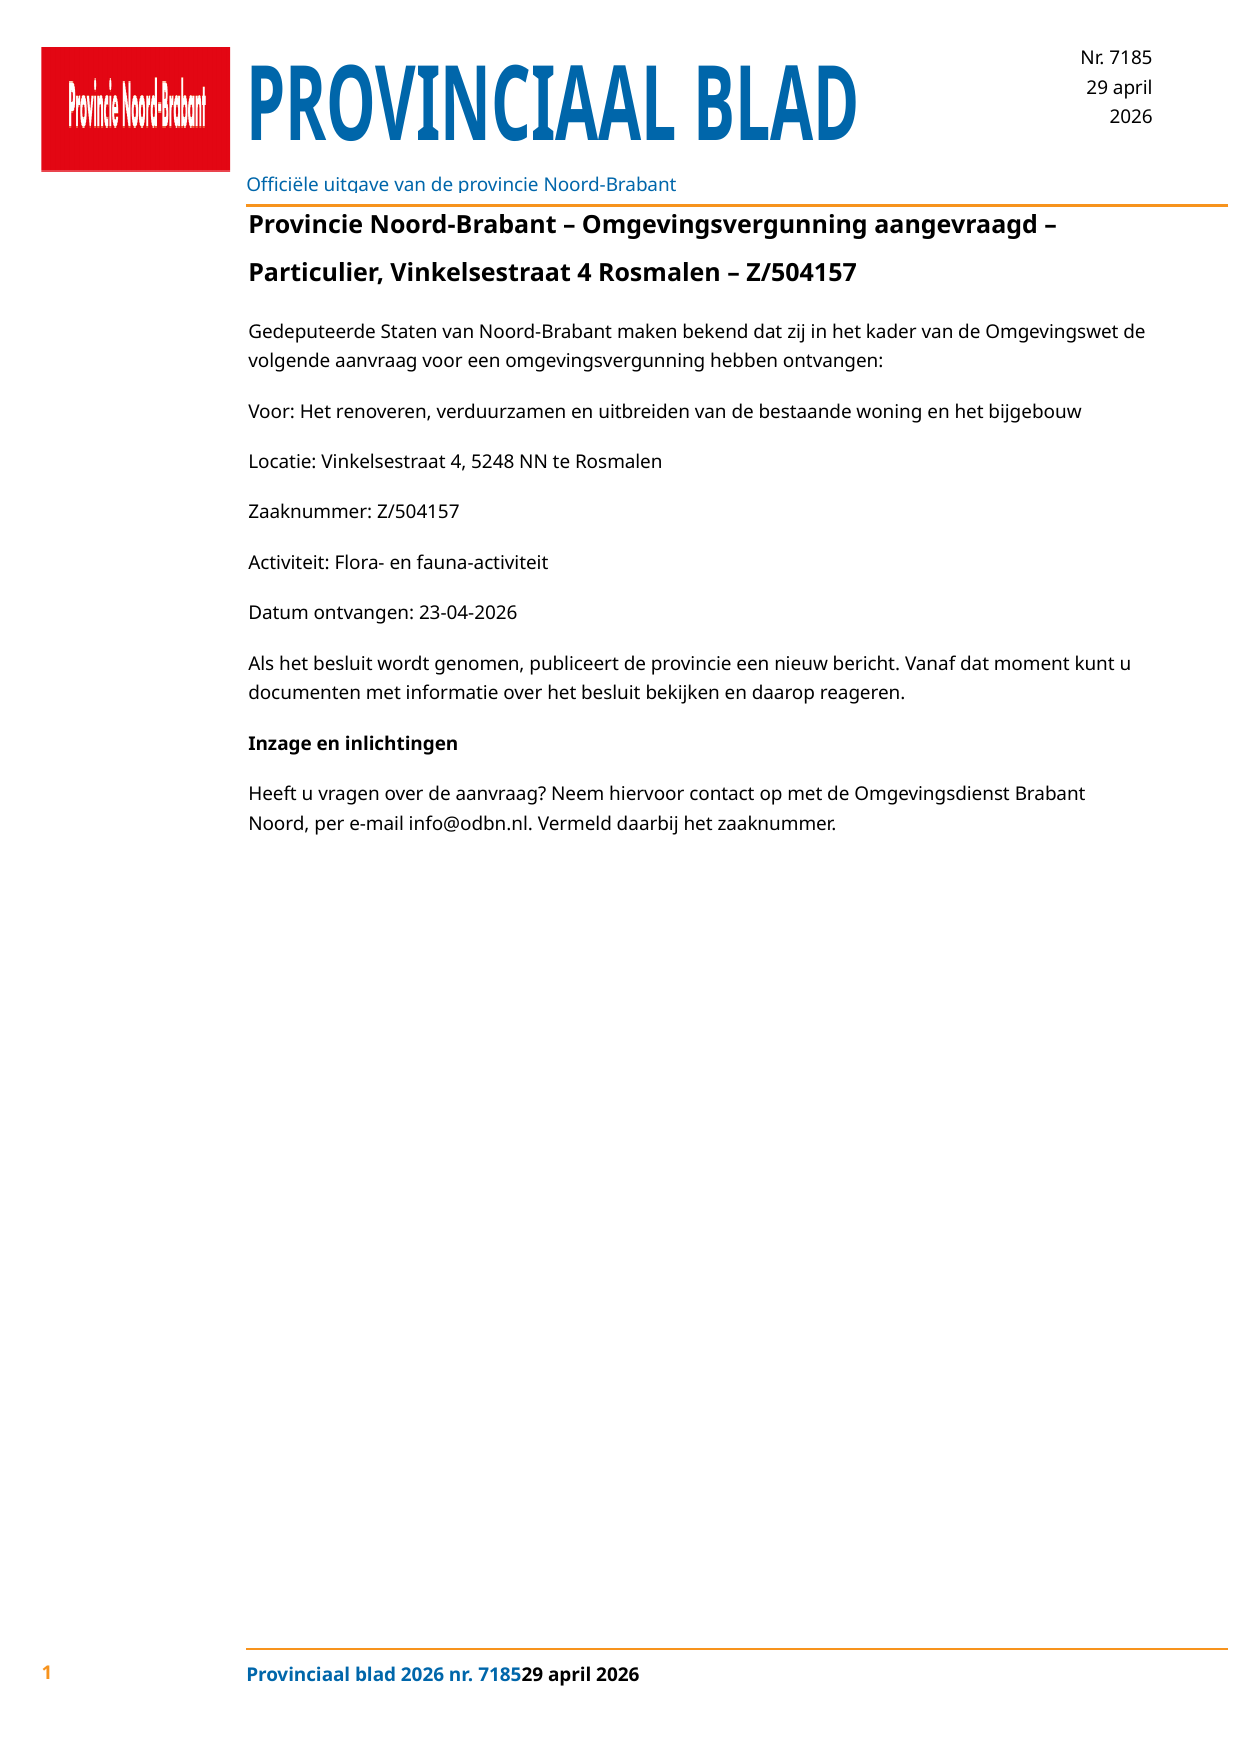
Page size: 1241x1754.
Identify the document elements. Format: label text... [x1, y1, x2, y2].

text Gedeputeerde Staten van Noord-Brabant maken bekend dat zij in het kader van de Omgevingswet de volgende aanvraag voor een omgevingsvergunning hebben ontvangen: [248, 318, 1152, 373]
text Heeft u vragen over de aanvraag? Neem hiervoor contact op met de Omgevingsdienst Brabant Noord, per e-mail info@odbn.nl. Vermeld daarbij het zaaknummer. [248, 780, 1152, 836]
text Als het besluit wordt genomen, publiceert de provincie een nieuw bericht. Vanaf dat moment kunt u documenten met informatie over het besluit bekijken en daarop reageren. [248, 650, 1152, 705]
text Activiteit: Flora- en fauna-activiteit [248, 549, 1152, 575]
text Locatie: Vinkelsestraat 4, 5248 NN te Rosmalen [248, 448, 1152, 474]
text Inzage en inlichtingen [248, 730, 1152, 756]
text Provincie Noord-Brabant – Omgevingsvergunning aangevraagd – Particulier, Vinkelsestraat 4 Rosmalen – Z/504157 [248, 207, 1152, 288]
picture [41, 47, 231, 172]
text Datum ontvangen: 23-04-2026 [248, 599, 1152, 625]
text Zaaknummer: Z/504157 [248, 499, 1152, 524]
text Voor: Het renoveren, verduurzamen en uitbreiden van de bestaande woning en het bijgebouw [248, 398, 1152, 424]
